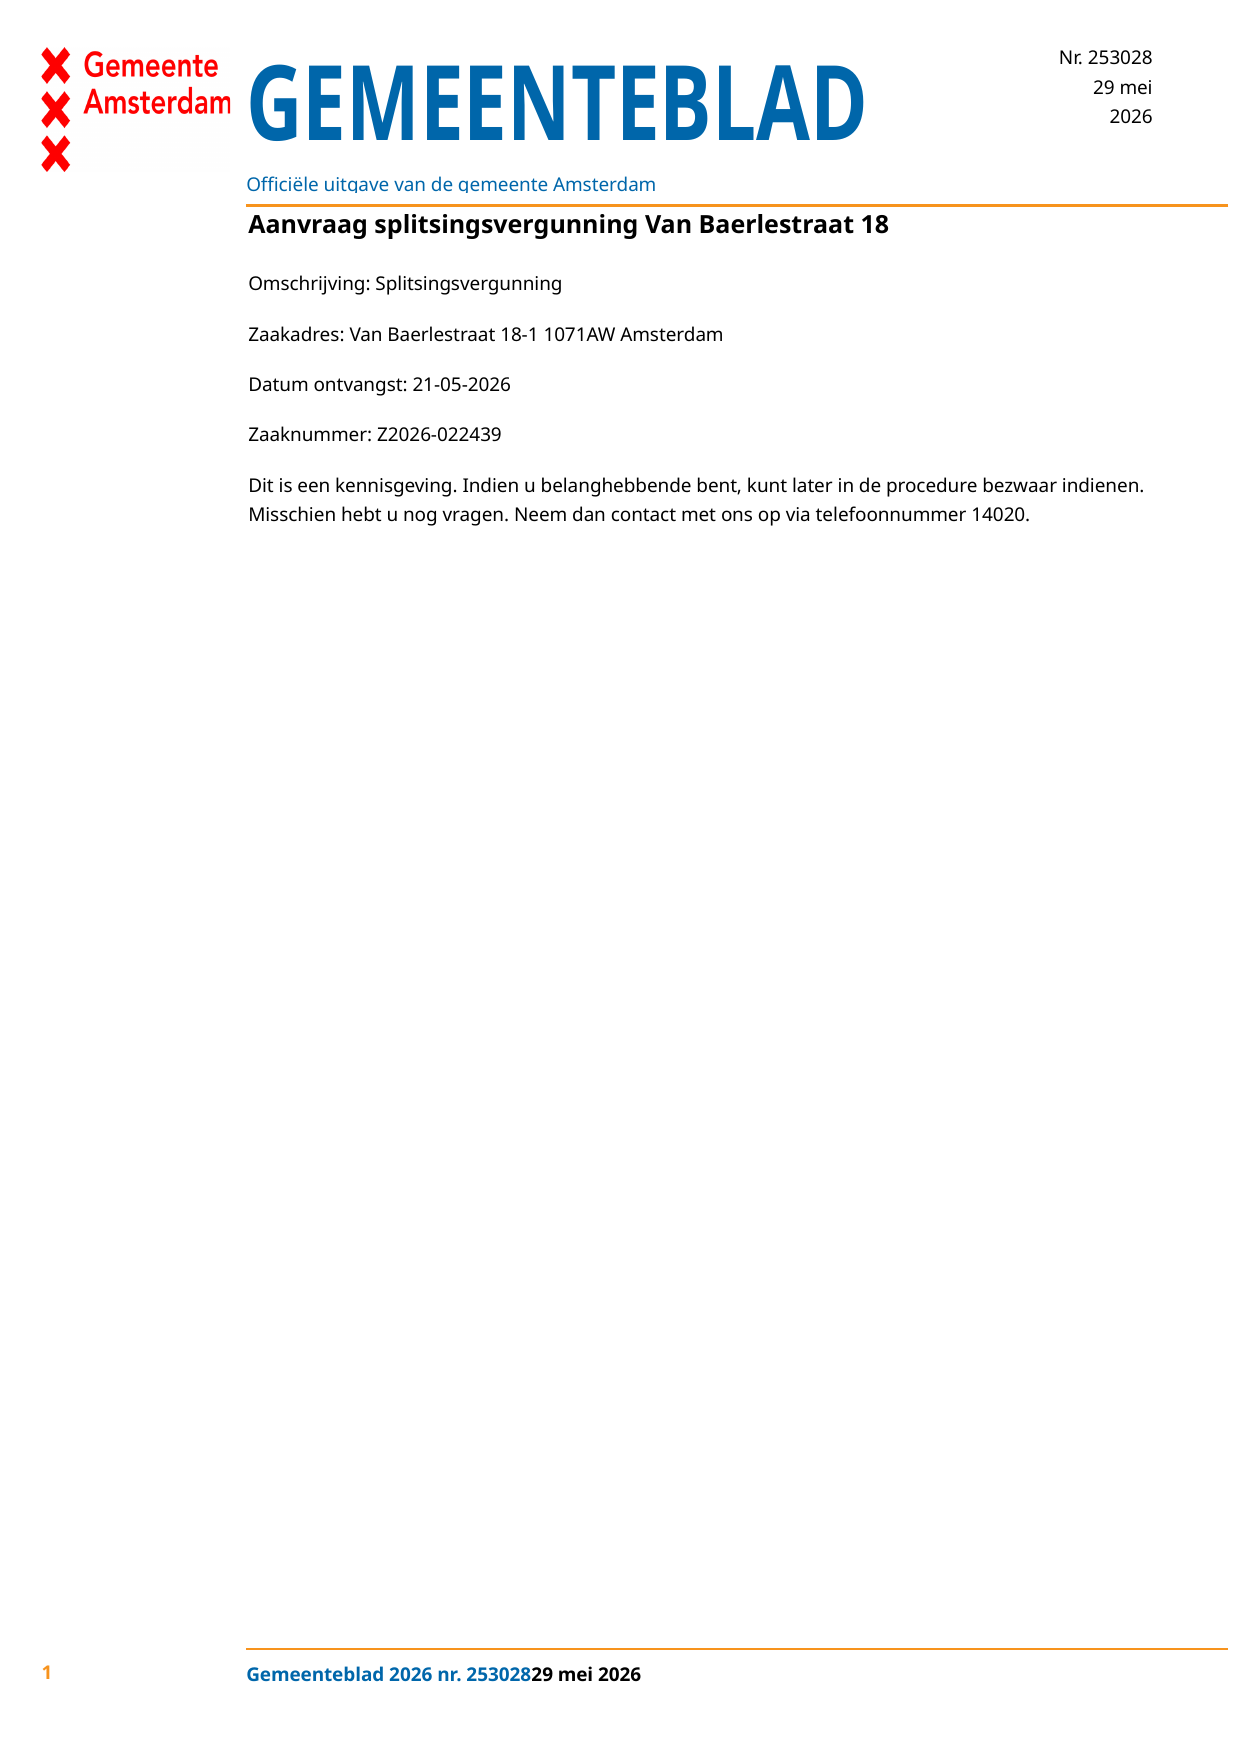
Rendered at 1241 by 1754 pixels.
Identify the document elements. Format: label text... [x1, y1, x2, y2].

text Zaakadres: Van Baerlestraat 18-1 1071AW Amsterdam [248, 321, 1152, 346]
picture [41, 47, 231, 172]
text Dit is een kennisgeving. Indien u belanghebbende bent, kunt later in de procedure bezwaar indienen. Misschien hebt u nog vragen. Neem dan contact met ons op via telefoonnummer 14020. [248, 472, 1152, 527]
text Aanvraag splitsingsvergunning Van Baerlestraat 18 [248, 207, 1152, 241]
text Datum ontvangst: 21-05-2026 [248, 371, 1152, 397]
text Zaaknummer: Z2026-022439 [248, 422, 1152, 447]
text Omschrijving: Splitsingsvergunning [248, 270, 1152, 296]
